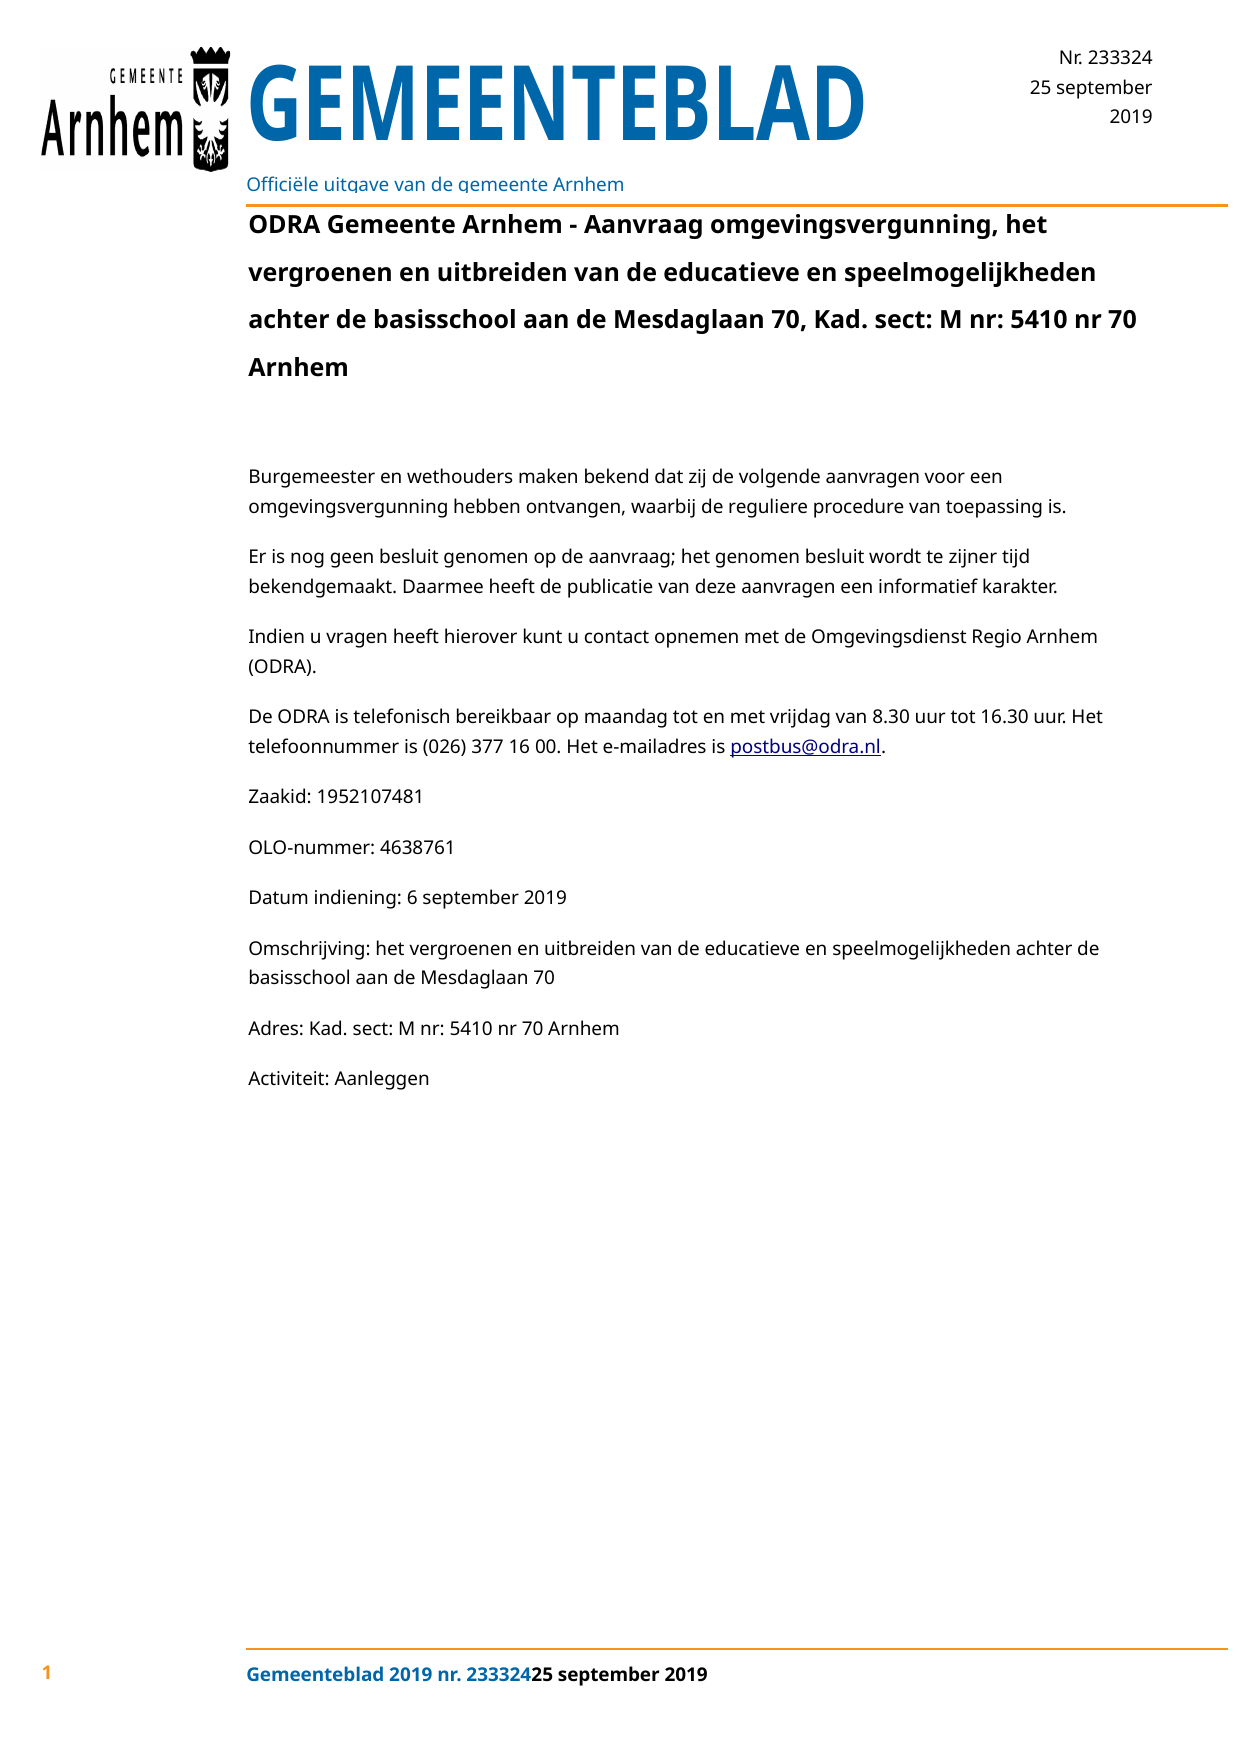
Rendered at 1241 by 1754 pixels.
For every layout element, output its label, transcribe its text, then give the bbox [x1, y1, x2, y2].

text Burgemeester en wethouders maken bekend dat zij de volgende aanvragen voor een omgevingsvergunning hebben ontvangen, waarbij de reguliere procedure van toepassing is. [248, 463, 1152, 519]
text Zaakid: 1952107481 [248, 783, 1152, 809]
text De ODRA is telefonisch bereikbaar op maandag tot en met vrijdag van 8.30 uur tot 16.30 uur. Het telefoonnummer is (026) 377 16 00. Het e-mailadres is postbus@odra.nl. [248, 703, 1152, 759]
text Indien u vragen heeft hierover kunt u contact opnemen met de Omgevingsdienst Regio Arnhem (ODRA). [248, 623, 1152, 679]
text ODRA Gemeente Arnhem - Aanvraag omgevingsvergunning, het vergroenen en uitbreiden van de educatieve en speelmogelijkheden achter de basisschool aan de Mesdaglaan 70, Kad. sect: M nr: 5410 nr 70 Arnhem [248, 207, 1152, 384]
text Adres: Kad. sect: M nr: 5410 nr 70 Arnhem [248, 1015, 1152, 1041]
text Er is nog geen besluit genomen op de aanvraag; het genomen besluit wordt te zijner tijd bekendgemaakt. Daarmee heeft de publicatie van deze aanvragen een informatief karakter. [248, 543, 1152, 599]
text OLO-nummer: 4638761 [248, 834, 1152, 860]
text Omschrijving: het vergroenen en uitbreiden van de educatieve en speelmogelijkheden achter de basisschool aan de Mesdaglaan 70 [248, 935, 1152, 990]
text Activiteit: Aanleggen [248, 1065, 1152, 1091]
text Datum indiening: 6 september 2019 [248, 884, 1152, 910]
picture [41, 47, 231, 172]
